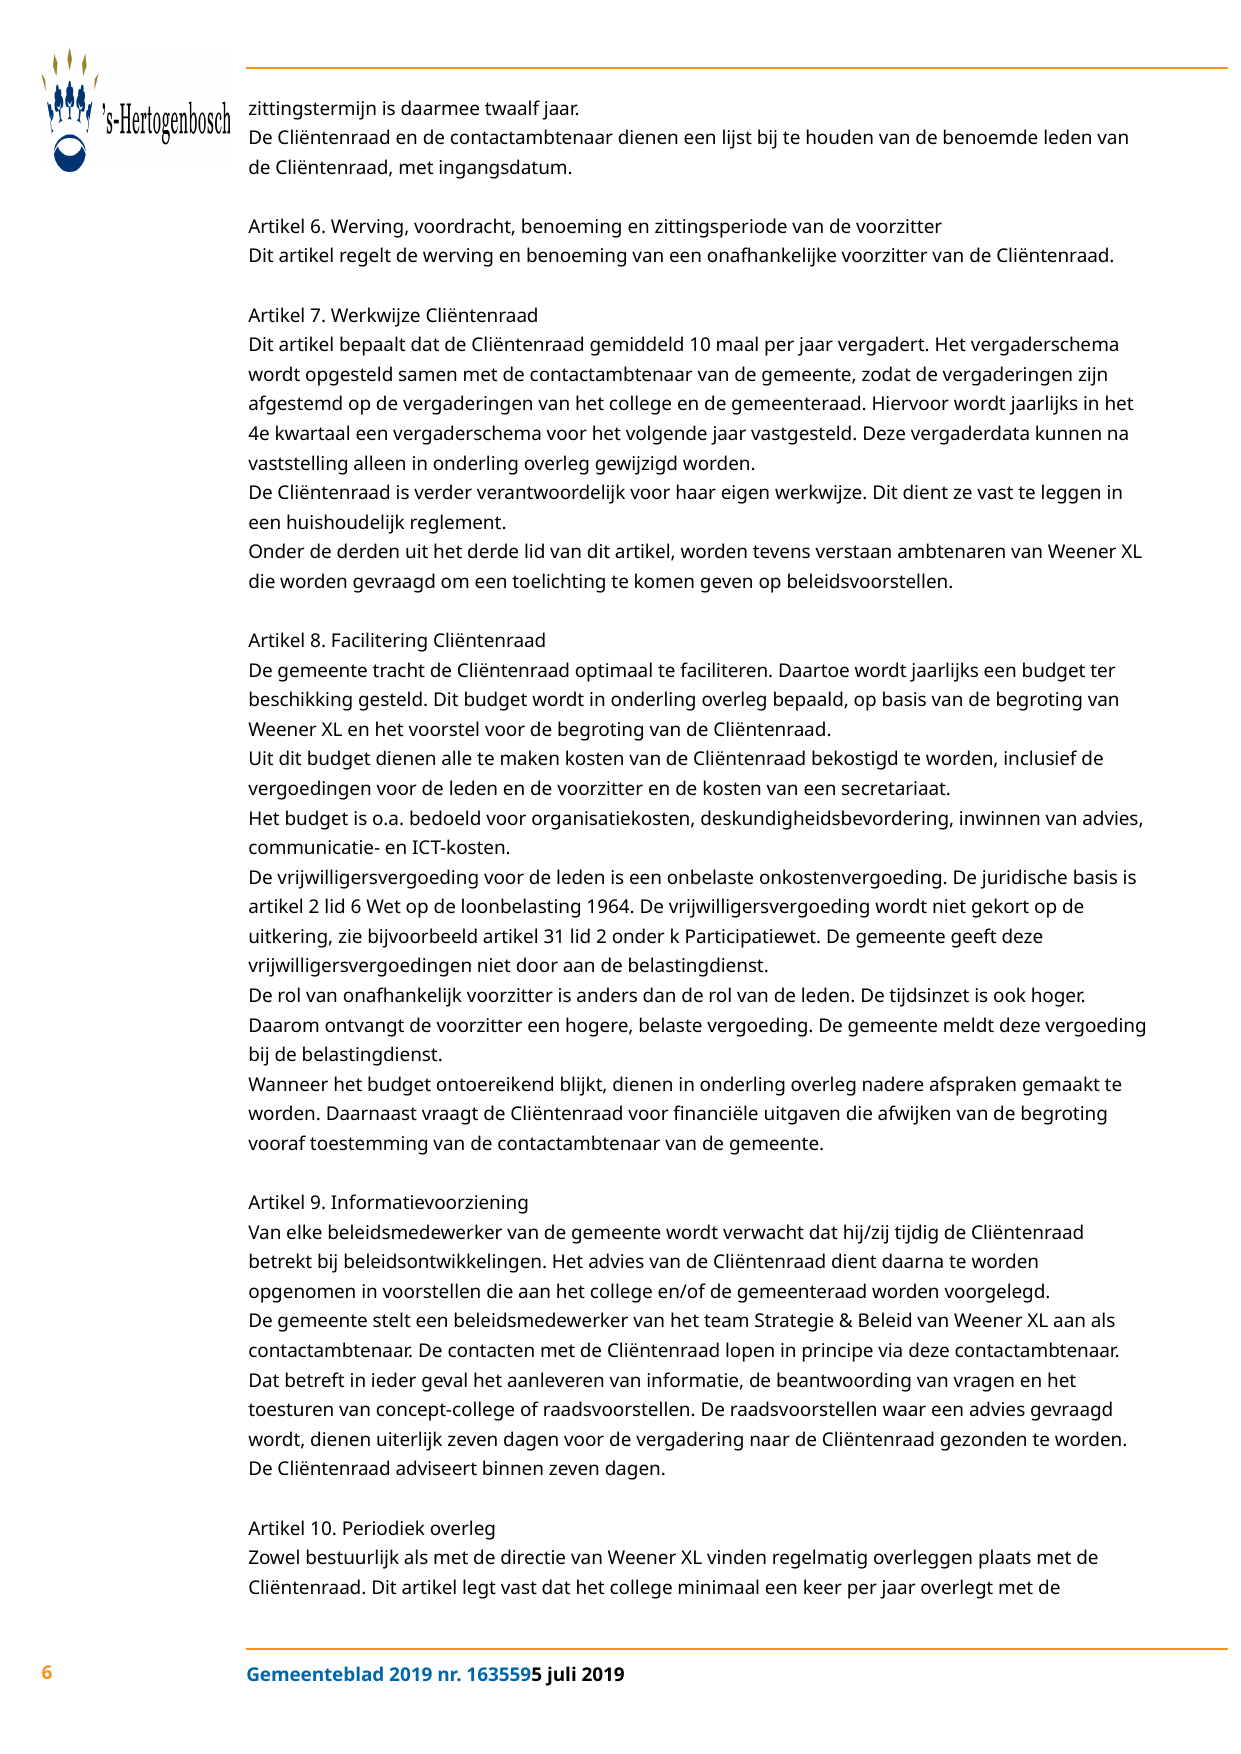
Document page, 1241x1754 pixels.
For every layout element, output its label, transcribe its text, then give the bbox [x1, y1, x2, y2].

text De gemeente tracht de Cliëntenraad optimaal te faciliteren. Daartoe wordt jaarlijks een budget ter beschikking gesteld. Dit budget wordt in onderling overleg bepaald, op basis van de begroting van Weener XL en het voorstel voor de begroting van de Cliëntenraad. [248, 657, 1152, 742]
text De rol van onafhankelijk voorzitter is anders dan de rol van de leden. De tijdsinzet is ook hoger. Daarom ontvangt de voorzitter een hogere, belaste vergoeding. De gemeente meldt deze vergoeding bij de belastingdienst. [248, 982, 1152, 1067]
text De Cliëntenraad en de contactambtenaar dienen een lijst bij te houden van de benoemde leden van de Cliëntenraad, met ingangsdatum. [248, 124, 1152, 180]
text De Cliëntenraad is verder verantwoordelijk voor haar eigen werkwijze. Dit dient ze vast te leggen in een huishoudelijk reglement. [248, 479, 1152, 535]
text Dit artikel regelt de werving en benoeming van een onafhankelijke voorzitter van de Cliëntenraad. [248, 243, 1152, 268]
text Dit artikel bepaalt dat de Cliëntenraad gemiddeld 10 maal per jaar vergadert. Het vergaderschema wordt opgesteld samen met de contactambtenaar van de gemeente, zodat de vergaderingen zijn afgestemd op de vergaderingen van het college en de gemeenteraad. Hiervoor wordt jaarlijks in het 4e kwartaal een vergaderschema voor het volgende jaar vastgesteld. Deze vergaderdata kunnen na vaststelling alleen in onderling overleg gewijzigd worden. [248, 331, 1152, 476]
text Artikel 6. Werving, voordracht, benoeming en zittingsperiode van de voorzitter [248, 213, 1152, 239]
text Artikel 8. Facilitering Cliëntenraad [248, 627, 1152, 653]
picture [41, 47, 231, 172]
text Uit dit budget dienen alle te maken kosten van de Cliëntenraad bekostigd te worden, inclusief de vergoedingen voor de leden en de voorzitter en de kosten van een secretariaat. [248, 746, 1152, 801]
text Het budget is o.a. bedoeld voor organisatiekosten, deskundigheidsbevordering, inwinnen van advies, communicatie- en ICT-kosten. [248, 805, 1152, 860]
text De Cliëntenraad adviseert binnen zeven dagen. [248, 1456, 1152, 1481]
text Artikel 10. Periodiek overleg [248, 1515, 1152, 1541]
text Van elke beleidsmedewerker van de gemeente wordt verwacht dat hij/zij tijdig de Cliëntenraad betrekt bij beleidsontwikkelingen. Het advies van de Cliëntenraad dient daarna te worden opgenomen in voorstellen die aan het college en/of de gemeenteraad worden voorgelegd. [248, 1219, 1152, 1304]
text Wanneer het budget ontoereikend blijkt, dienen in onderling overleg nadere afspraken gemaakt te worden. Daarnaast vraagt de Cliëntenraad voor financiële uitgaven die afwijken van de begroting vooraf toestemming van de contactambtenaar van de gemeente. [248, 1071, 1152, 1156]
text zittingstermijn is daarmee twaalf jaar. [248, 95, 1152, 121]
text Artikel 9. Informatievoorziening [248, 1189, 1152, 1215]
text Onder de derden uit het derde lid van dit artikel, worden tevens verstaan ambtenaren van Weener XL die worden gevraagd om een toelichting te komen geven op beleidsvoorstellen. [248, 538, 1152, 594]
text Zowel bestuurlijk als met de directie van Weener XL vinden regelmatig overleggen plaats met de Cliëntenraad. Dit artikel legt vast dat het college minimaal een keer per jaar overlegt met de [248, 1544, 1152, 1600]
text De gemeente stelt een beleidsmedewerker van het team Strategie & Beleid van Weener XL aan als contactambtenaar. De contacten met de Cliëntenraad lopen in principe via deze contactambtenaar. Dat betreft in ieder geval het aanleveren van informatie, de beantwoording van vragen en het toesturen van concept-college of raadsvoorstellen. De raadsvoorstellen waar een advies gevraagd wordt, dienen uiterlijk zeven dagen voor de vergadering naar de Cliëntenraad gezonden te worden. [248, 1308, 1152, 1452]
text Artikel 7. Werkwijze Cliëntenraad [248, 302, 1152, 328]
text De vrijwilligersvergoeding voor de leden is een onbelaste onkostenvergoeding. De juridische basis is artikel 2 lid 6 Wet op de loonbelasting 1964. De vrijwilligersvergoeding wordt niet gekort op de uitkering, zie bijvoorbeeld artikel 31 lid 2 onder k Participatiewet. De gemeente geeft deze vrijwilligersvergoedingen niet door aan de belastingdienst. [248, 864, 1152, 978]
